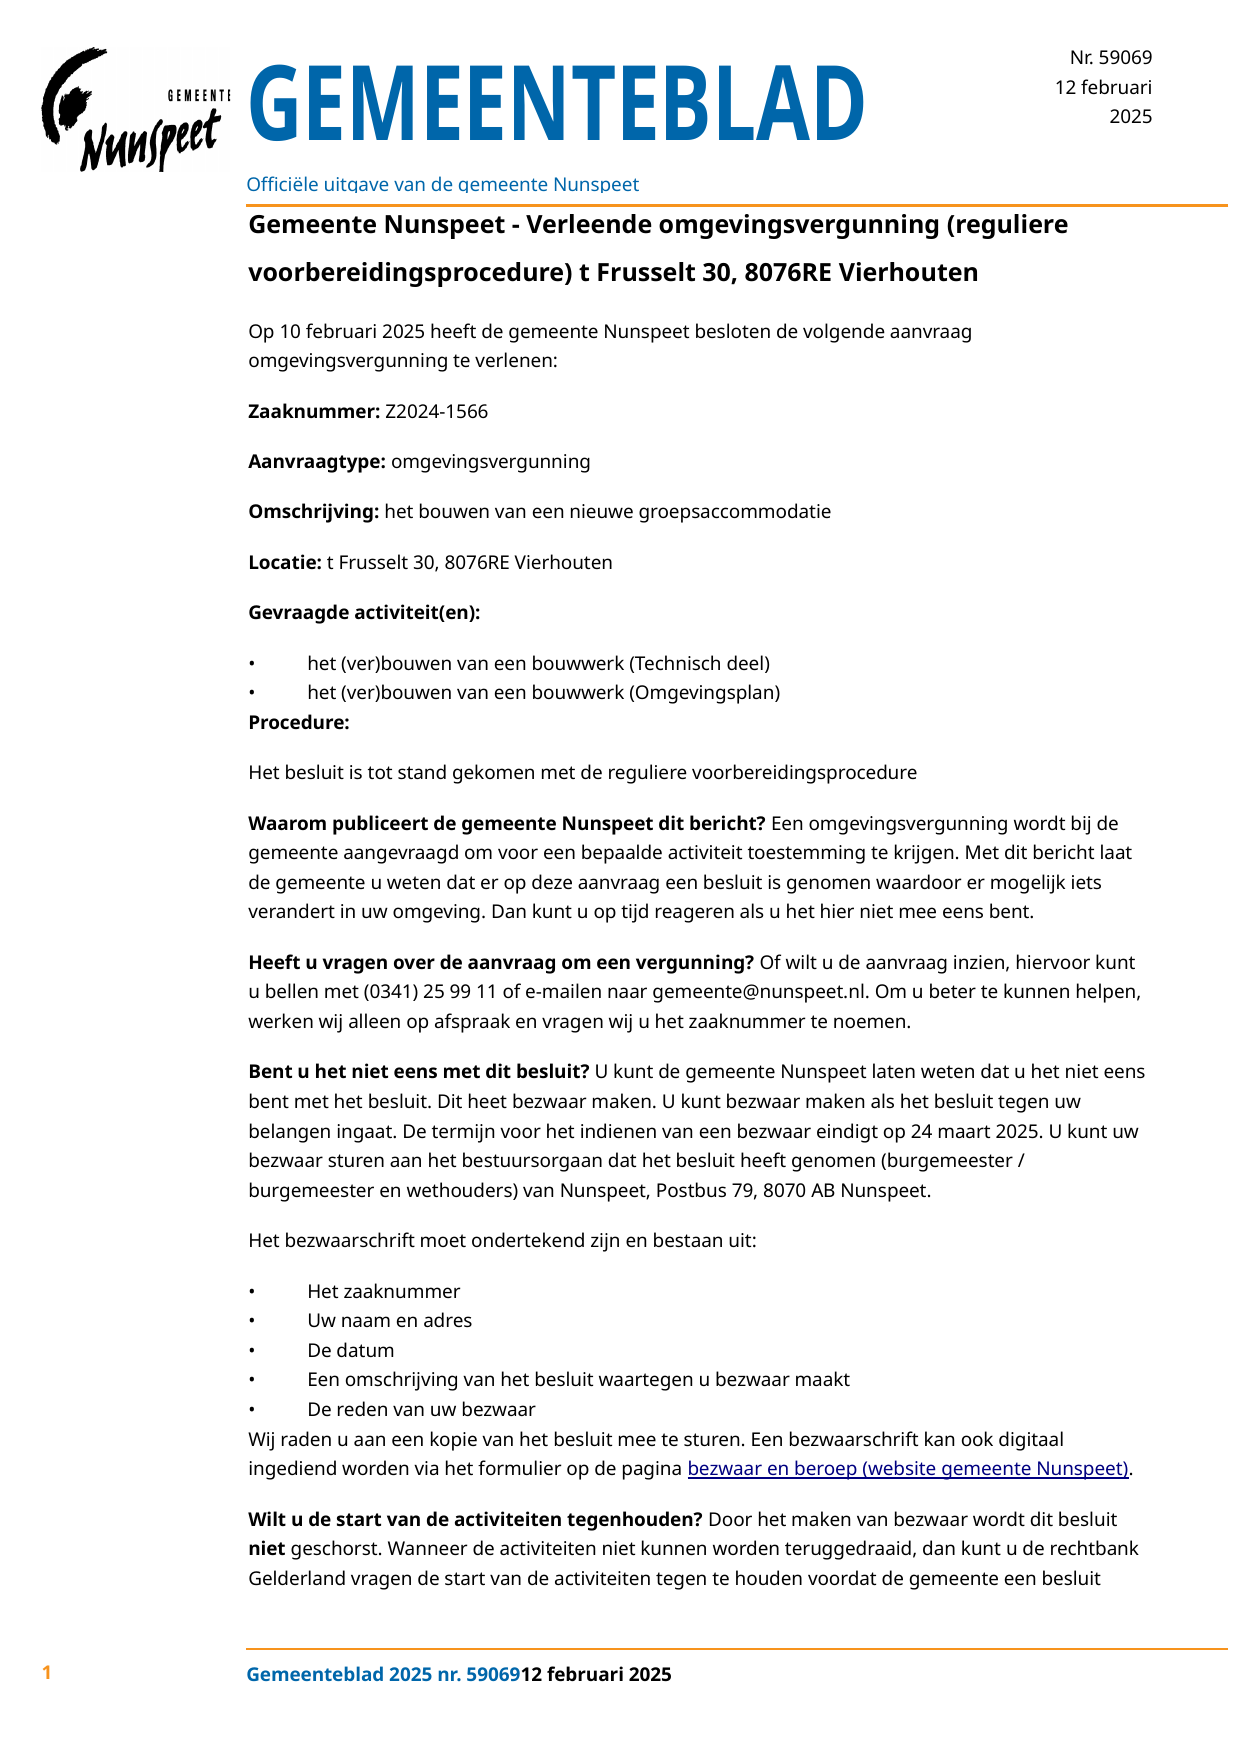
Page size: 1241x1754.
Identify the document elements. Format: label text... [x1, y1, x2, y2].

text Waarom publiceert de gemeente Nunspeet dit bericht? Een omgevingsvergunning wordt bij de gemeente aangevraagd om voor een bepaalde activiteit toestemming te krijgen. Met dit bericht laat de gemeente u weten dat er op deze aanvraag een besluit is genomen waardoor er mogelijk iets verandert in uw omgeving. Dan kunt u op tijd reageren als u het hier niet mee eens bent. [248, 810, 1152, 924]
list De datum [248, 1337, 1152, 1363]
text Het bezwaarschrift moet ondertekend zijn en bestaan uit: [248, 1227, 1152, 1253]
text Gevraagde activiteit(en): [248, 599, 1152, 625]
text Procedure: [248, 709, 1152, 735]
text Wij raden u aan een kopie van het besluit mee te sturen. Een bezwaarschrift kan ook digitaal ingediend worden via het formulier op de pagina bezwaar en beroep (website gemeente Nunspeet). [248, 1426, 1152, 1481]
text Wilt u de start van de activiteiten tegenhouden? Door het maken van bezwaar wordt dit besluit niet geschorst. Wanneer de activiteiten niet kunnen worden teruggedraaid, dan kunt u de rechtbank Gelderland vragen de start van de activiteiten tegen te houden voordat de gemeente een besluit [248, 1506, 1152, 1591]
text Bent u het niet eens met dit besluit? U kunt de gemeente Nunspeet laten weten dat u het niet eens bent met het besluit. Dit heet bezwaar maken. U kunt bezwaar maken als het besluit tegen uw belangen ingaat. De termijn voor het indienen van een bezwaar eindigt op 24 maart 2025. U kunt uw bezwaar sturen aan het bestuursorgaan dat het besluit heeft genomen (burgemeester / burgemeester en wethouders) van Nunspeet, Postbus 79, 8070 AB Nunspeet. [248, 1059, 1152, 1203]
text Aanvraagtype: omgevingsvergunning [248, 448, 1152, 474]
list het (ver)bouwen van een bouwwerk (Technisch deel) [248, 650, 1152, 676]
text Gemeente Nunspeet - Verleende omgevingsvergunning (reguliere voorbereidingsprocedure) t Frusselt 30, 8076RE Vierhouten [248, 207, 1152, 288]
text Het besluit is tot stand gekomen met de reguliere voorbereidingsprocedure [248, 759, 1152, 785]
list Het zaaknummer [248, 1278, 1152, 1304]
text Zaaknummer: Z2024-1566 [248, 398, 1152, 424]
text Op 10 februari 2025 heeft de gemeente Nunspeet besloten de volgende aanvraag omgevingsvergunning te verlenen: [248, 318, 1152, 373]
list het (ver)bouwen van een bouwwerk (Omgevingsplan) [248, 679, 1152, 705]
picture [41, 47, 231, 172]
list De reden van uw bezwaar [248, 1396, 1152, 1422]
text Heeft u vragen over de aanvraag om een vergunning? Of wilt u de aanvraag inzien, hiervoor kunt u bellen met (0341) 25 99 11 of e-mailen naar gemeente@nunspeet.nl. Om u beter te kunnen helpen, werken wij alleen op afspraak en vragen wij u het zaaknummer te noemen. [248, 949, 1152, 1034]
text Omschrijving: het bouwen van een nieuwe groepsaccommodatie [248, 499, 1152, 524]
text Locatie: t Frusselt 30, 8076RE Vierhouten [248, 549, 1152, 575]
list Een omschrijving van het besluit waartegen u bezwaar maakt [248, 1367, 1152, 1392]
list Uw naam en adres [248, 1307, 1152, 1333]
